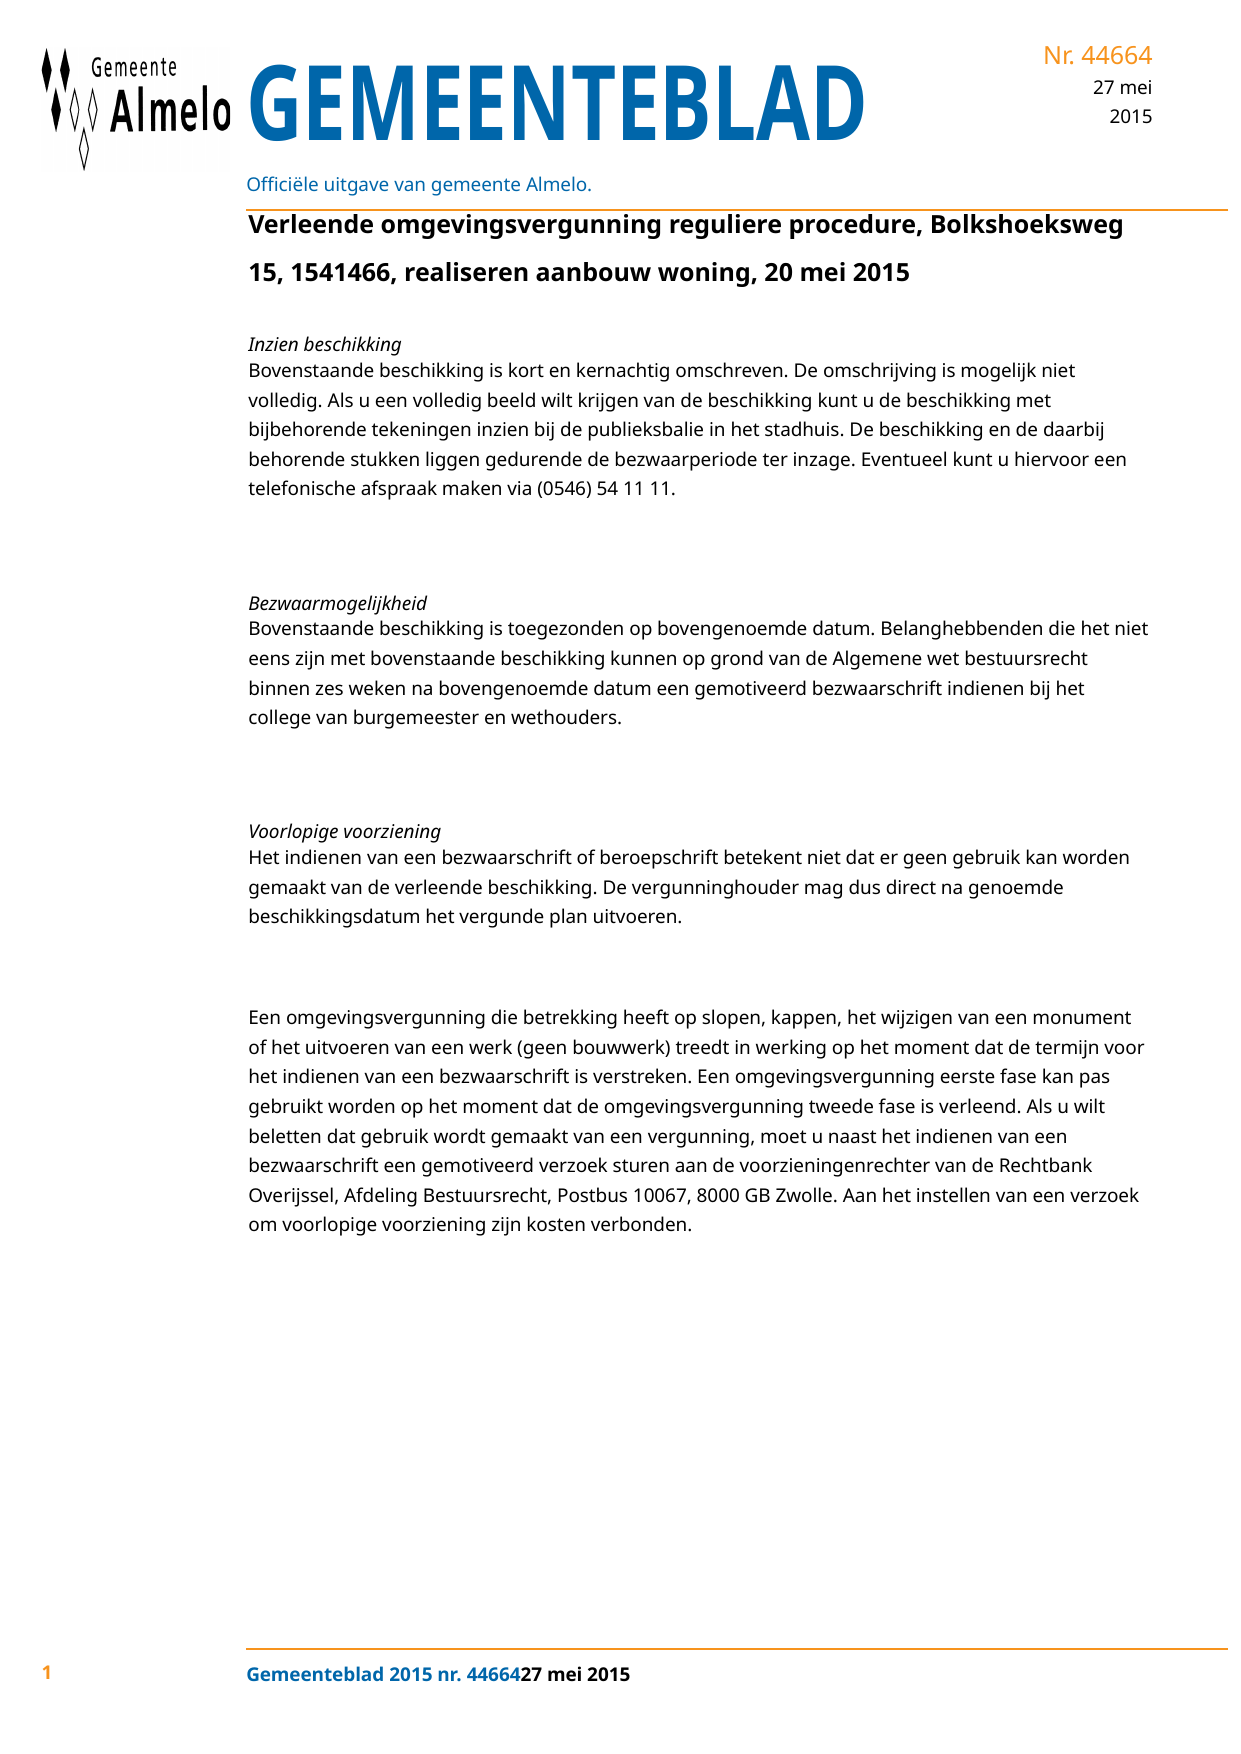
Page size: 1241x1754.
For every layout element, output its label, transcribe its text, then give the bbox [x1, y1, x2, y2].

text Bezwaarmogelijkheid [248, 590, 1152, 616]
text Bovenstaande beschikking is toegezonden op bovengenoemde datum. Belanghebbenden die het niet eens zijn met bovenstaande beschikking kunnen op grond van de Algemene wet bestuursrecht binnen zes weken na bovengenoemde datum een gemotiveerd bezwaarschrift indienen bij het college van burgemeester en wethouders. [248, 616, 1152, 730]
text Het indienen van een bezwaarschrift of beroepschrift betekent niet dat er geen gebruik kan worden gemaakt van de verleende beschikking. De vergunninghouder mag dus direct na genoemde beschikkingsdatum het vergunde plan uitvoeren. [248, 844, 1152, 929]
text Bovenstaande beschikking is kort en kernachtig omschreven. De omschrijving is mogelijk niet volledig. Als u een volledig beeld wilt krijgen van de beschikking kunt u de beschikking met bijbehorende tekeningen inzien bij de publieksbalie in het stadhuis. De beschikking en de daarbij behorende stukken liggen gedurende de bezwaarperiode ter inzage. Eventueel kunt u hiervoor een telefonische afspraak maken via (0546) 54 11 11. [248, 357, 1152, 501]
text Verleende omgevingsvergunning reguliere procedure, Bolkshoeksweg 15, 1541466, realiseren aanbouw woning, 20 mei 2015 [248, 211, 1152, 288]
picture [41, 47, 231, 172]
text Voorlopige voorziening [248, 819, 1152, 844]
text Een omgevingsvergunning die betrekking heeft op slopen, kappen, het wijzigen van een monument of het uitvoeren van een werk (geen bouwwerk) treedt in werking op het moment dat de termijn voor het indienen van een bezwaarschrift is verstreken. Een omgevingsvergunning eerste fase kan pas gebruikt worden op het moment dat de omgevingsvergunning tweede fase is verleend. Als u wilt beletten dat gebruik wordt gemaakt van een vergunning, moet u naast het indienen van een bezwaarschrift een gemotiveerd verzoek sturen aan de voorzieningenrechter van de Rechtbank Overijssel, Afdeling Bestuursrecht, Postbus 10067, 8000 GB Zwolle. Aan het instellen van een verzoek om voorlopige voorziening zijn kosten verbonden. [248, 1004, 1152, 1237]
text Inzien beschikking [248, 331, 1152, 357]
